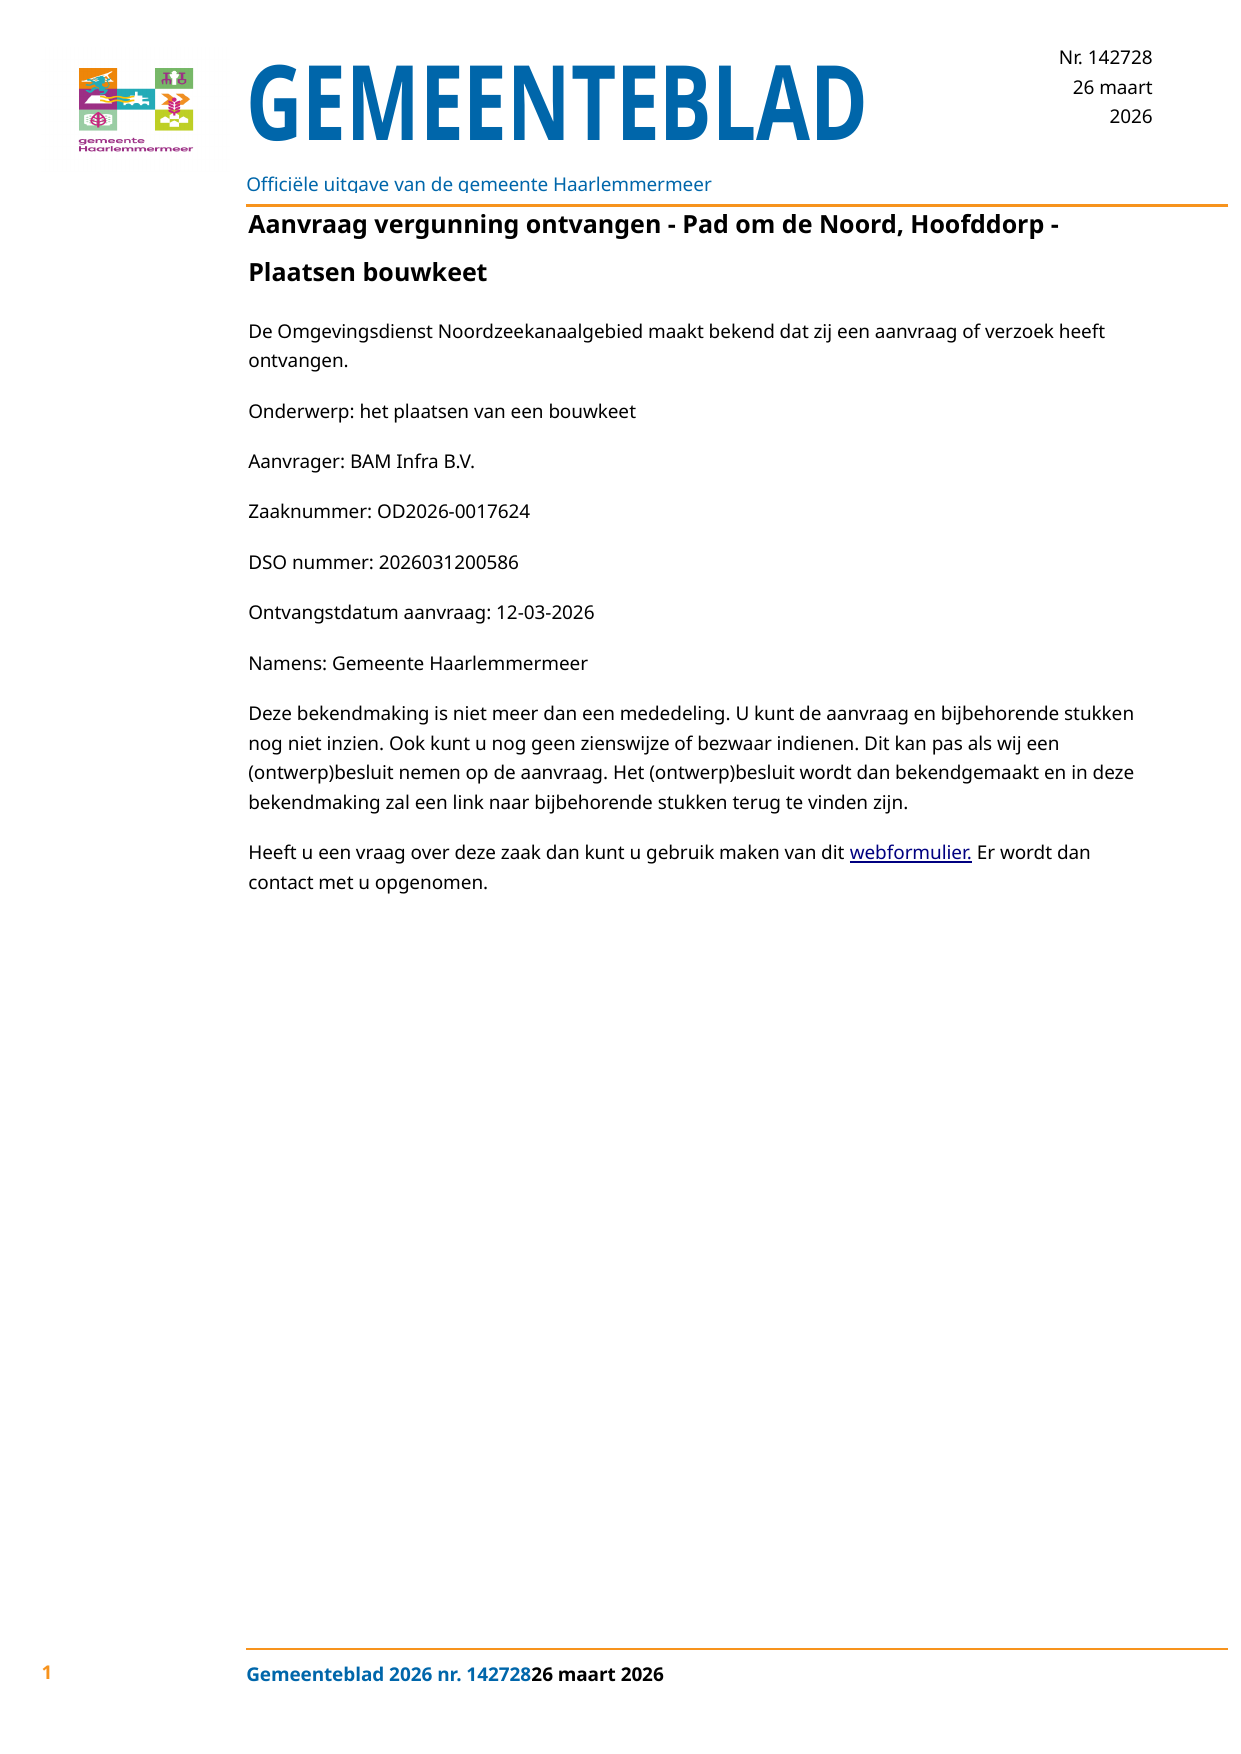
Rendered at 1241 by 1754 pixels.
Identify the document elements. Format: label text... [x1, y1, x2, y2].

text Deze bekendmaking is niet meer dan een mededeling. U kunt de aanvraag en bijbehorende stukken nog niet inzien. Ook kunt u nog geen zienswijze of bezwaar indienen. Dit kan pas als wij een (ontwerp)besluit nemen op de aanvraag. Het (ontwerp)besluit wordt dan bekendgemaakt en in deze bekendmaking zal een link naar bijbehorende stukken terug te vinden zijn. [248, 700, 1152, 815]
text DSO nummer: 2026031200586 [248, 549, 1152, 575]
text Ontvangstdatum aanvraag: 12-03-2026 [248, 599, 1152, 625]
text Aanvraag vergunning ontvangen - Pad om de Noord, Hoofddorp - Plaatsen bouwkeet [248, 207, 1152, 288]
text Heeft u een vraag over deze zaak dan kunt u gebruik maken van dit webformulier. Er wordt dan contact met u opgenomen. [248, 839, 1152, 895]
text Namens: Gemeente Haarlemmermeer [248, 650, 1152, 676]
text Zaaknummer: OD2026-0017624 [248, 499, 1152, 524]
text Onderwerp: het plaatsen van een bouwkeet [248, 398, 1152, 424]
picture [41, 47, 231, 172]
text Aanvrager: BAM Infra B.V. [248, 448, 1152, 474]
text De Omgevingsdienst Noordzeekanaalgebied maakt bekend dat zij een aanvraag of verzoek heeft ontvangen. [248, 318, 1152, 373]
